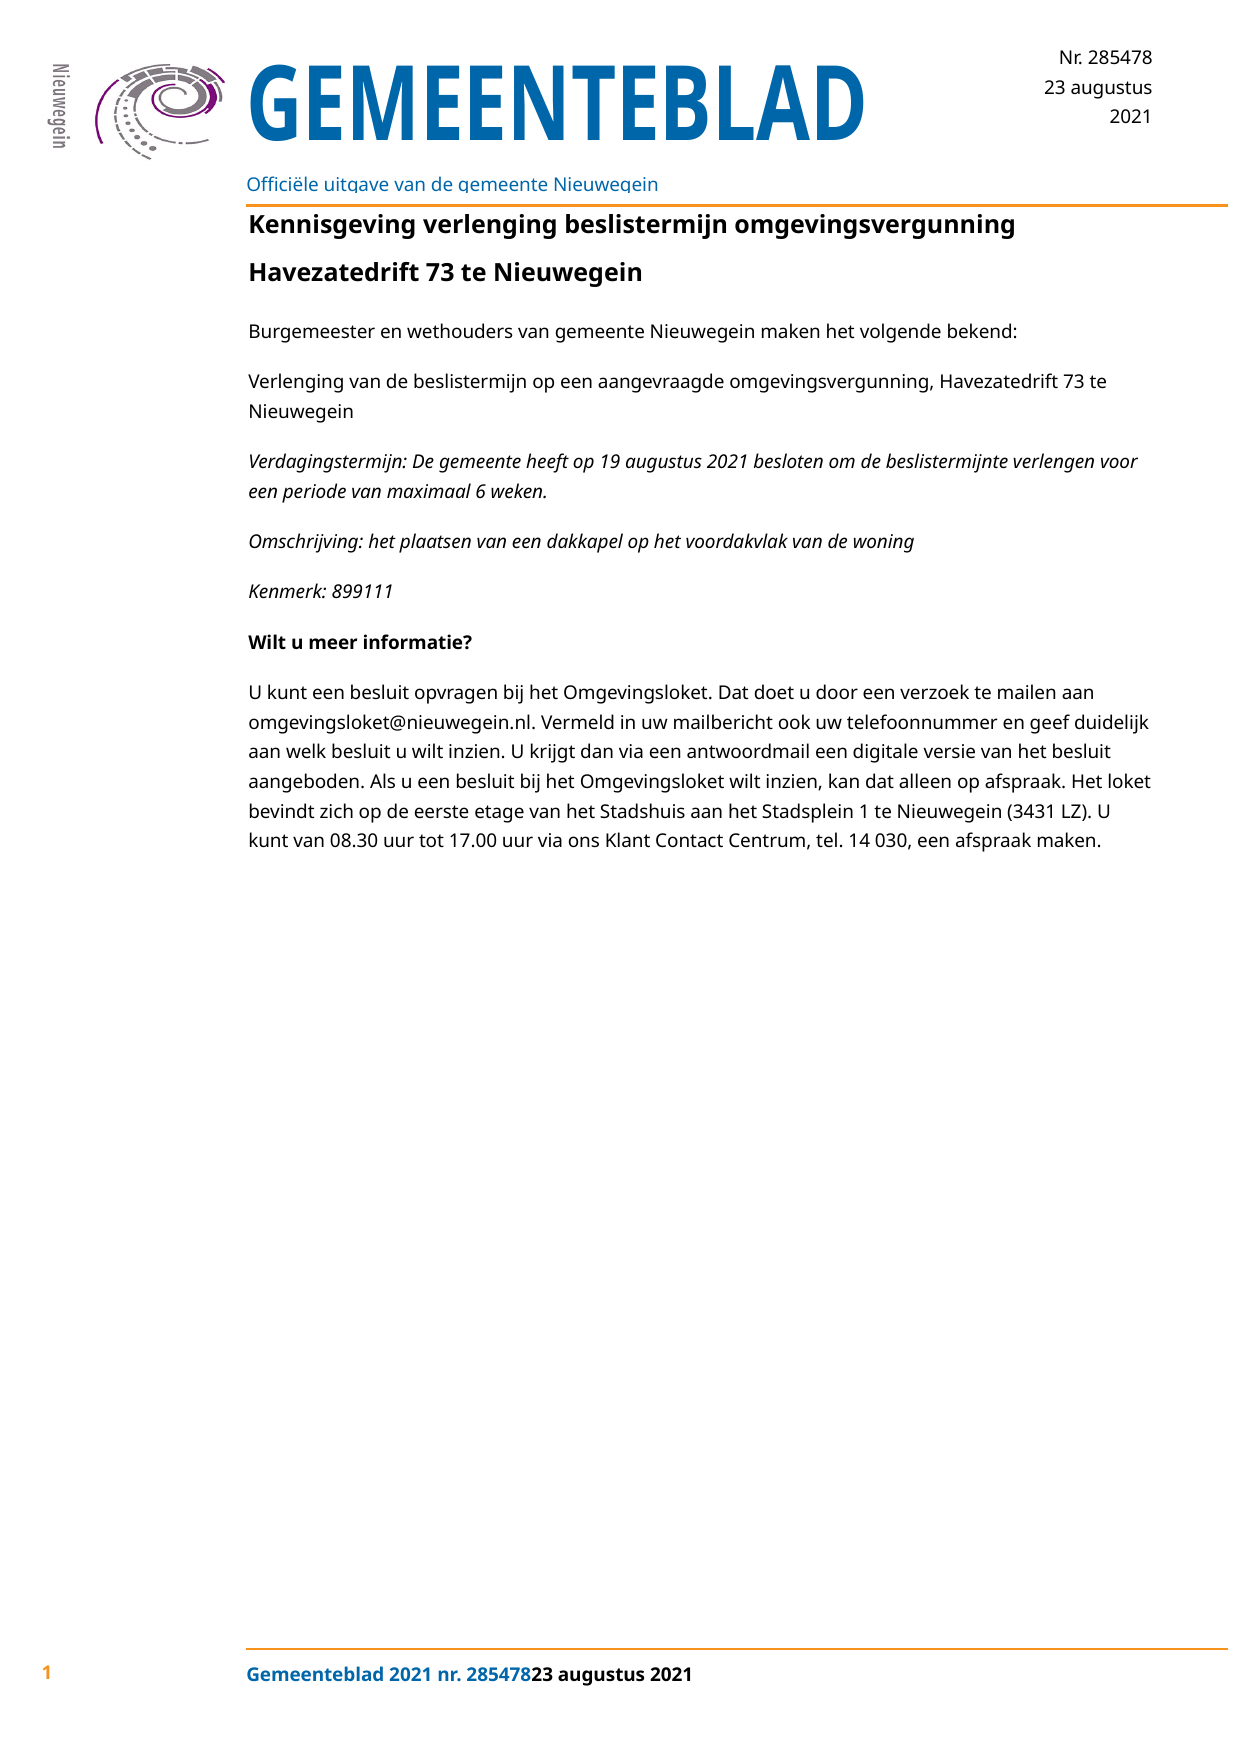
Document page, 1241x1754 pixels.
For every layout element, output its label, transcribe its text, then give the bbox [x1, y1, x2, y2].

text Omschrijving: het plaatsen van een dakkapel op het voordakvlak van de woning [248, 528, 1152, 554]
text Burgemeester en wethouders van gemeente Nieuwegein maken het volgende bekend: [248, 318, 1152, 344]
text Wilt u meer informatie? [248, 629, 1152, 655]
text U kunt een besluit opvragen bij het Omgevingsloket. Dat doet u door een verzoek te mailen aan omgevingsloket@nieuwegein.nl. Vermeld in uw mailbericht ook uw telefoonnummer en geef duidelijk aan welk besluit u wilt inzien. U krijgt dan via een antwoordmail een digitale versie van het besluit aangeboden. Als u een besluit bij het Omgevingsloket wilt inzien, kan dat alleen op afspraak. Het loket bevindt zich op de eerste etage van het Stadshuis aan het Stadsplein 1 te Nieuwegein (3431 LZ). U kunt van 08.30 uur tot 17.00 uur via ons Klant Contact Centrum, tel. 14 030, een afspraak maken. [248, 679, 1152, 853]
text Kenmerk: 899111 [248, 579, 1152, 604]
text Verlenging van de beslistermijn op een aangevraagde omgevingsvergunning, Havezatedrift 73 te Nieuwegein [248, 368, 1152, 424]
picture [41, 47, 231, 172]
text Verdagingstermijn: De gemeente heeft op 19 augustus 2021 besloten om de beslistermijnte verlengen voor een periode van maximaal 6 weken. [248, 448, 1152, 504]
text Kennisgeving verlenging beslistermijn omgevingsvergunning Havezatedrift 73 te Nieuwegein [248, 207, 1152, 288]
